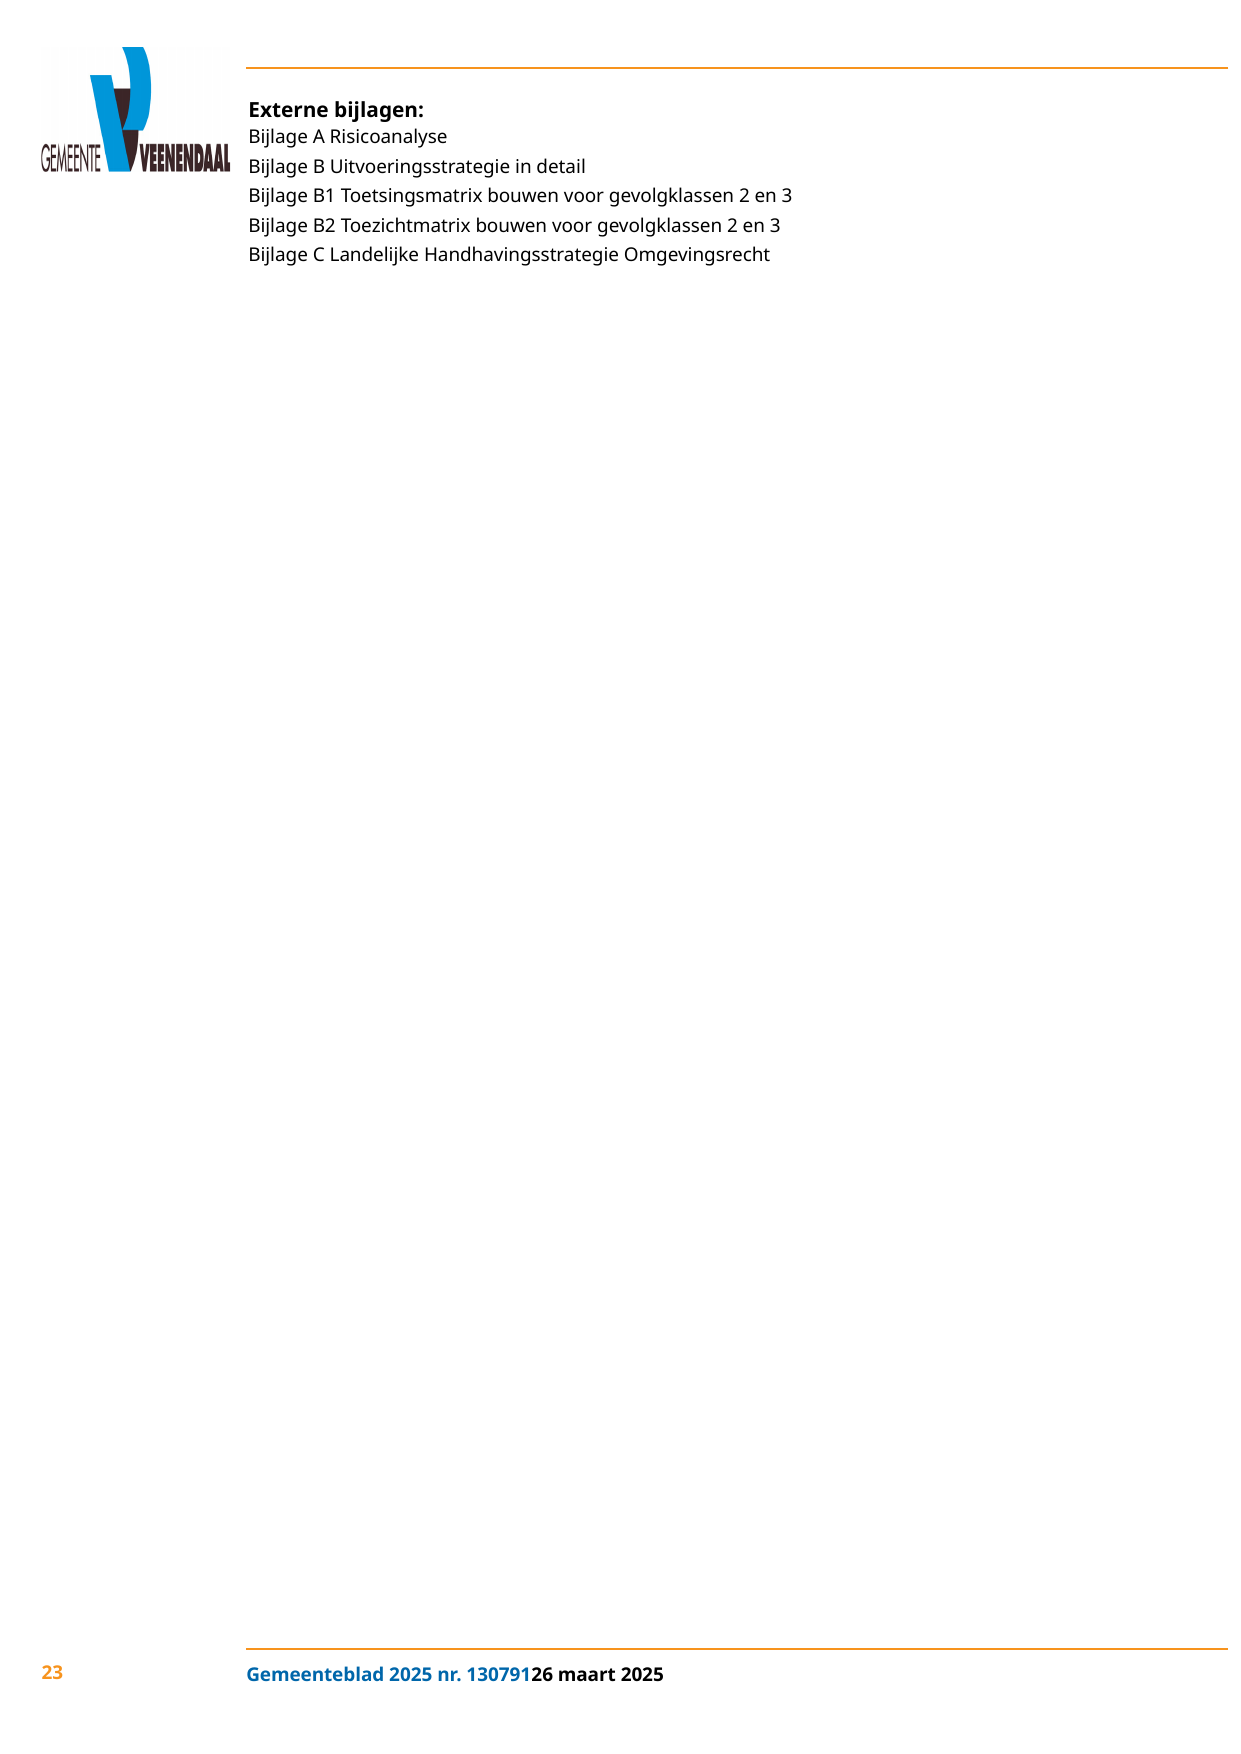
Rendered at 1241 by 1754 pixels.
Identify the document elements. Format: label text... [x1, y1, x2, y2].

text Bijlage C Landelijke Handhavingsstrategie Omgevingsrecht [248, 242, 1152, 267]
picture [123, 47, 231, 172]
text Bijlage B Uitvoeringsstrategie in detail [248, 153, 1152, 179]
text Bijlage B1 Toetsingsmatrix bouwen voor gevolgklassen 2 en 3 [248, 182, 1152, 208]
text Bijlage A Risicoanalyse [248, 123, 1152, 149]
text Bijlage B2 Toezichtmatrix bouwen voor gevolgklassen 2 en 3 [248, 212, 1152, 238]
text Externe bijlagen: [248, 95, 1152, 123]
picture [41, 47, 130, 172]
